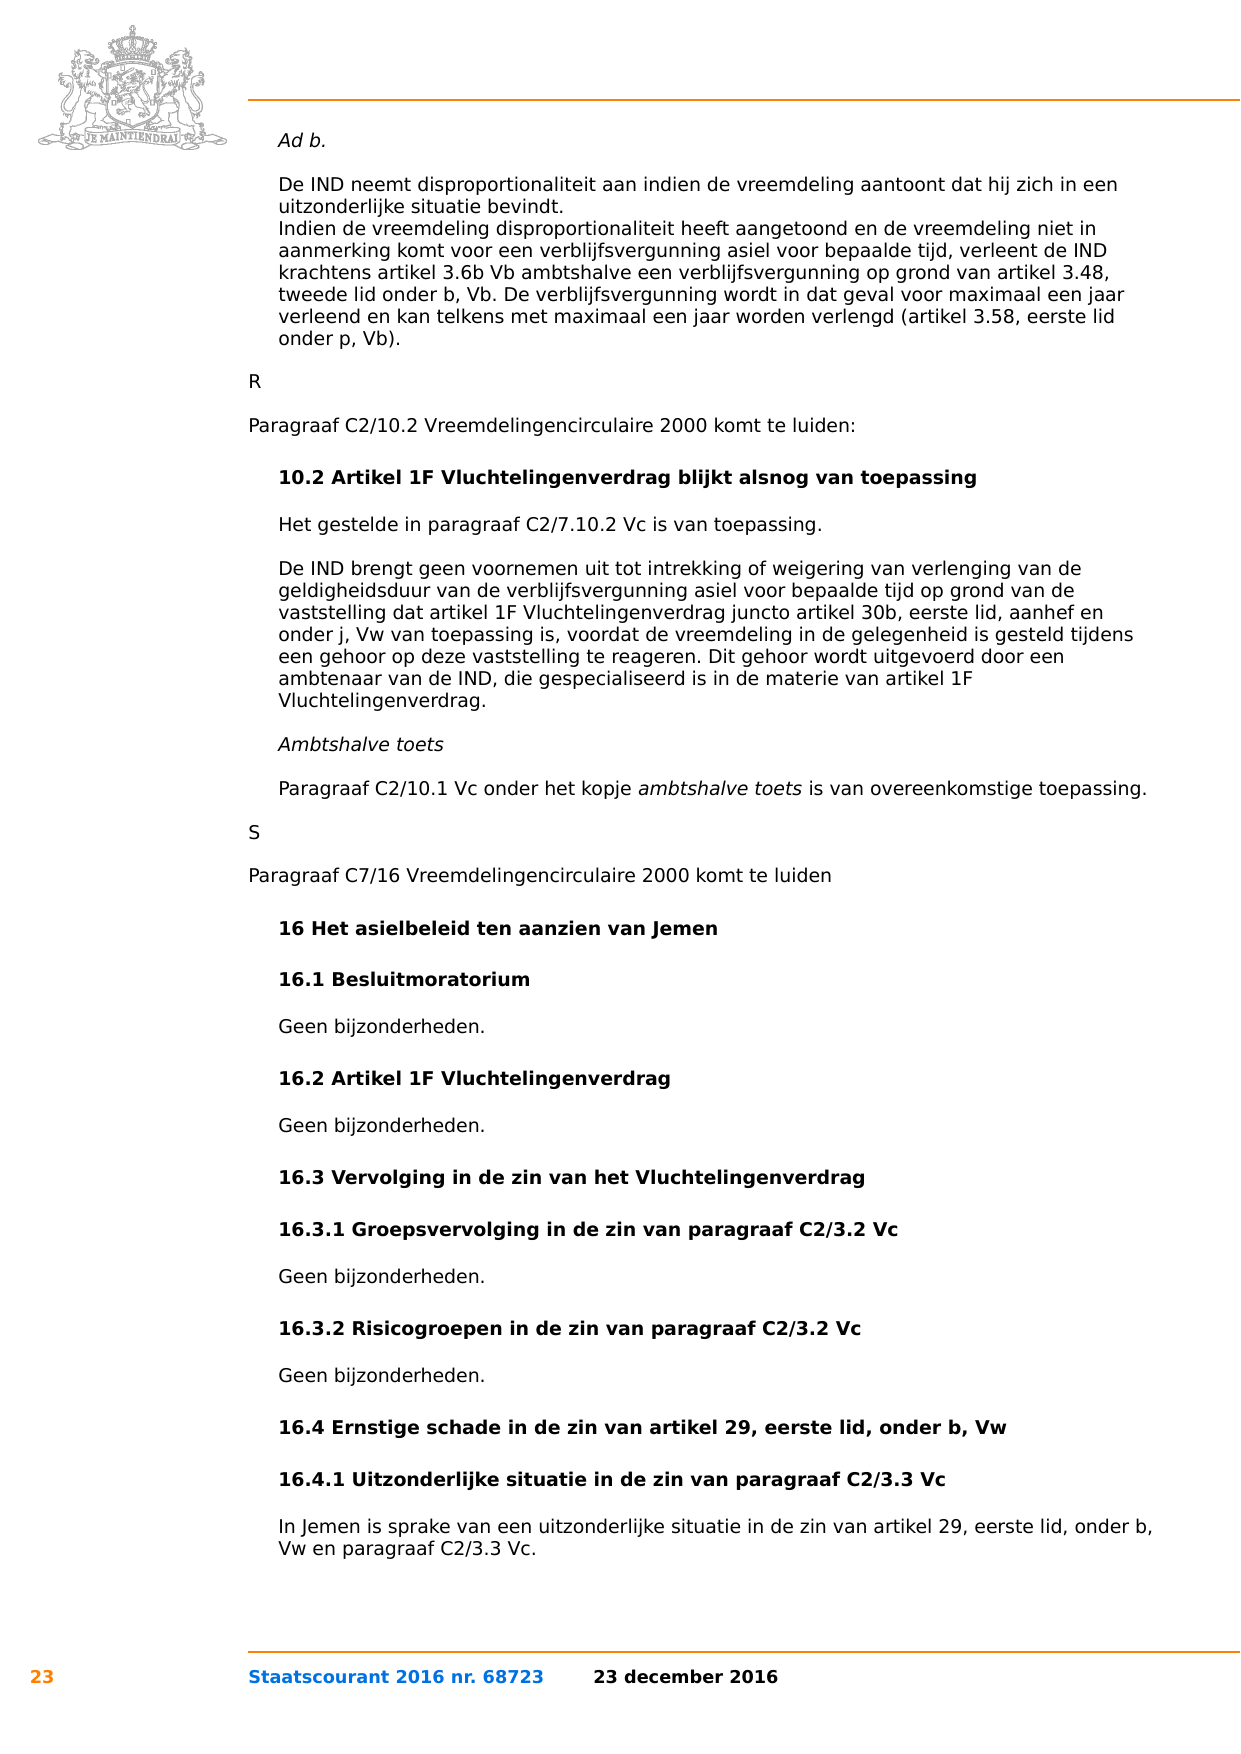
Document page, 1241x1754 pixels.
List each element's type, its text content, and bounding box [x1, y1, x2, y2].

subtitle 16.3.2 Risicogroepen in de zin van paragraaf C2/3.2 Vc [278, 1318, 1163, 1340]
text Geen bijzonderheden. [278, 1365, 1163, 1387]
subtitle 16 Het asielbeleid ten aanzien van Jemen [278, 917, 1163, 939]
subtitle 16.2 Artikel 1F Vluchtelingenverdrag [278, 1068, 1163, 1090]
subtitle 16.3 Vervolging in de zin van het Vluchtelingenverdrag [278, 1167, 1163, 1189]
text De IND neemt disproportionaliteit aan indien de vreemdeling aantoont dat hij zich in een uitzonderlijke situatie bevindt. [278, 174, 1163, 218]
text Het gestelde in paragraaf C2/7.10.2 Vc is van toepassing. [278, 514, 1163, 536]
subtitle Ambtshalve toets [278, 734, 1163, 756]
text Geen bijzonderheden. [278, 1266, 1163, 1288]
picture [38, 25, 227, 150]
text S [248, 822, 1163, 843]
subtitle 16.3.1 Groepsvervolging in de zin van paragraaf C2/3.2 Vc [278, 1219, 1163, 1241]
text Geen bijzonderheden. [278, 1115, 1163, 1137]
text In Jemen is sprake van een uitzonderlijke situatie in de zin van artikel 29, eerste lid, onder b, Vw en paragraaf C2/3.3 Vc. [278, 1516, 1163, 1560]
text Paragraaf C2/10.1 Vc onder het kopje ambtshalve toets is van overeenkomstige toepassing. [278, 778, 1163, 800]
text Paragraaf C2/10.2 Vreemdelingencirculaire 2000 komt te luiden: [248, 415, 1163, 437]
subtitle 16.4.1 Uitzonderlijke situatie in de zin van paragraaf C2/3.3 Vc [278, 1469, 1163, 1491]
text R [248, 371, 1163, 393]
subtitle 16.1 Besluitmoratorium [278, 969, 1163, 991]
subtitle Ad b. [278, 130, 1163, 152]
text De IND brengt geen voornemen uit tot intrekking of weigering van verlenging van de geldigheidsduur van de verblijfsvergunning asiel voor bepaalde tijd op grond van de vaststelling dat artikel 1F Vluchtelingenverdrag juncto artikel 30b, eerste lid, aanhef en onder j, Vw van toepassing is, voordat de vreemdeling in de gelegenheid is gesteld tijdens een gehoor op deze vaststelling te reageren. Dit gehoor wordt uitgevoerd door een ambtenaar van de IND, die gespecialiseerd is in de materie van artikel 1F Vluchtelingenverdrag. [278, 558, 1163, 712]
subtitle 16.4 Ernstige schade in de zin van artikel 29, eerste lid, onder b, Vw [278, 1417, 1163, 1439]
text Indien de vreemdeling disproportionaliteit heeft aangetoond en de vreemdeling niet in aanmerking komt voor een verblijfsvergunning asiel voor bepaalde tijd, verleent de IND krachtens artikel 3.6b Vb ambtshalve een verblijfsvergunning op grond van artikel 3.48, tweede lid onder b, Vb. De verblijfsvergunning wordt in dat geval voor maximaal een jaar verleend en kan telkens met maximaal een jaar worden verlengd (artikel 3.58, eerste lid onder p, Vb). [278, 218, 1163, 349]
text Paragraaf C7/16 Vreemdelingencirculaire 2000 komt te luiden [248, 865, 1163, 887]
subtitle 10.2 Artikel 1F Vluchtelingenverdrag blijkt alsnog van toepassing [278, 467, 1163, 489]
text Geen bijzonderheden. [278, 1016, 1163, 1038]
